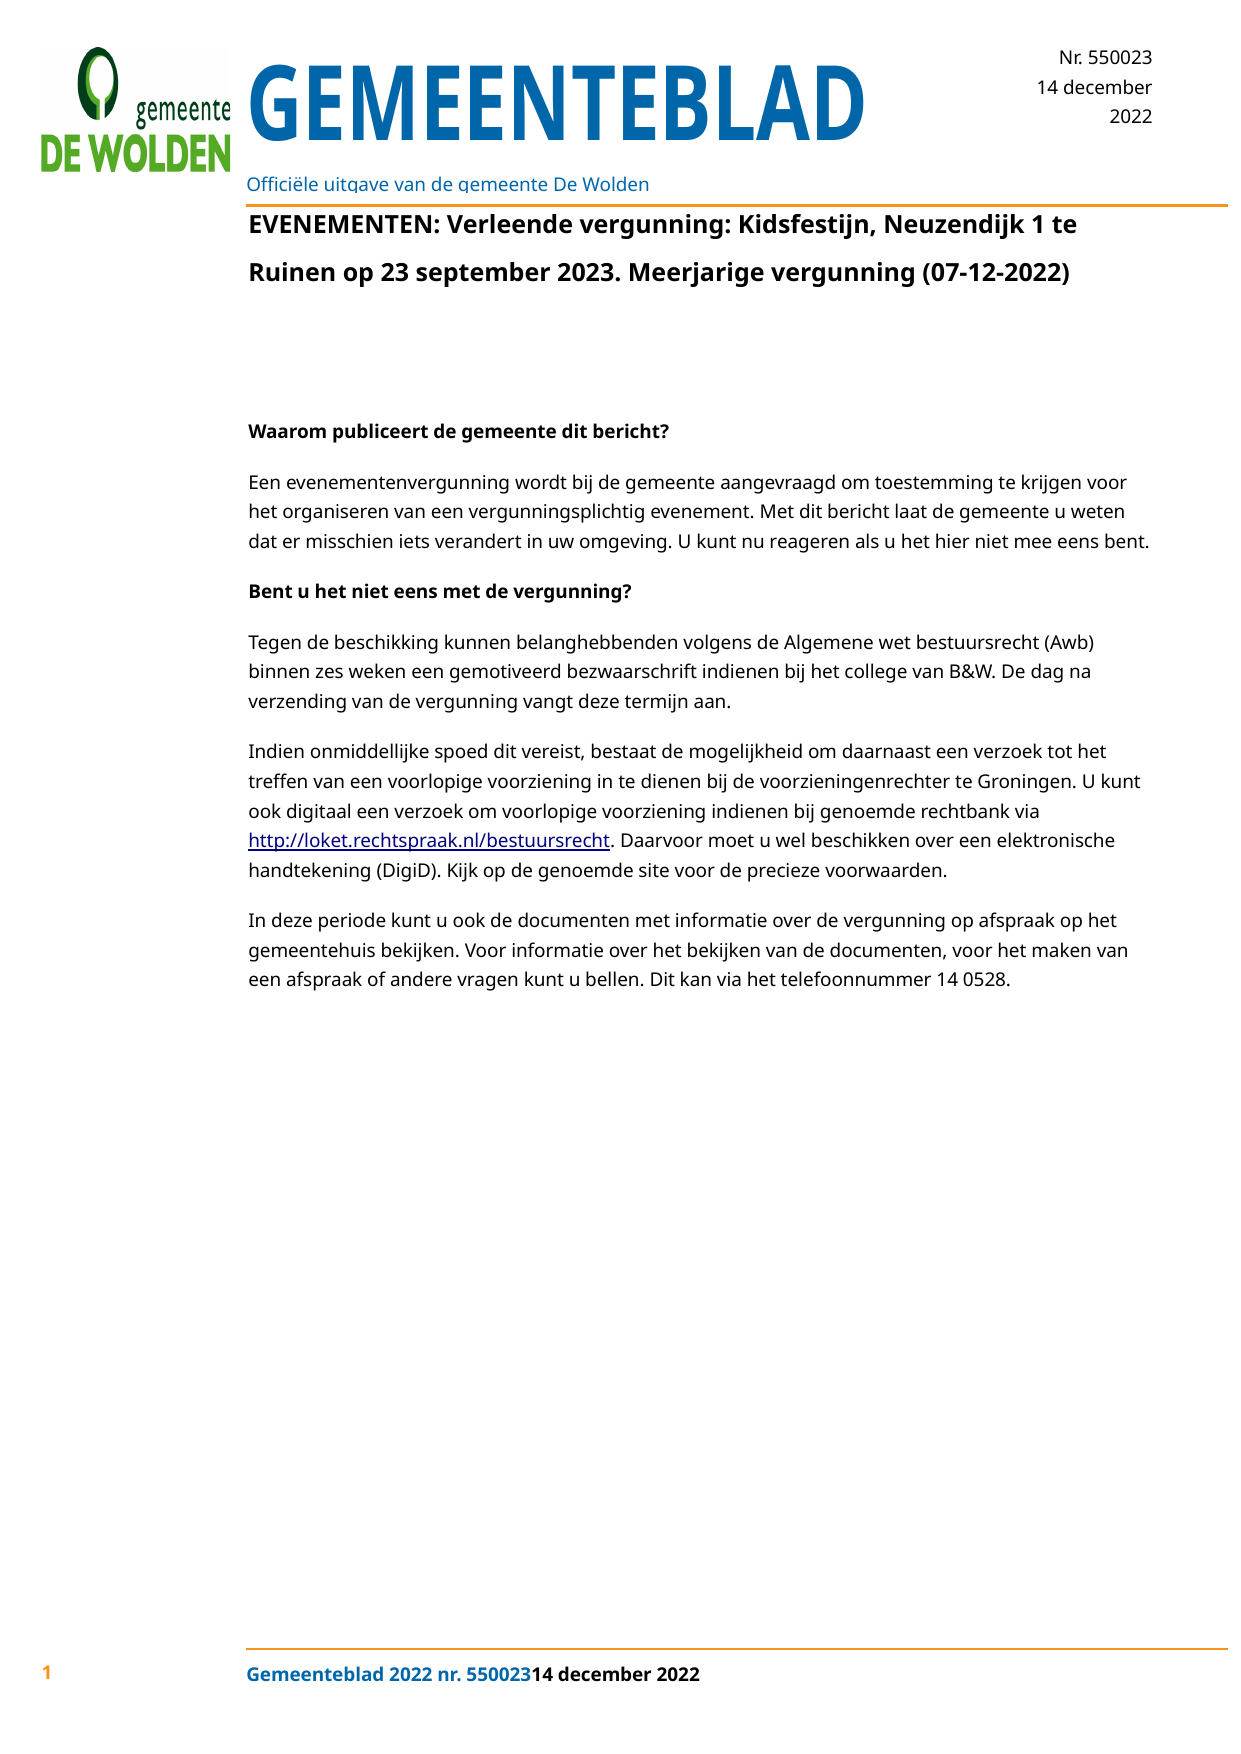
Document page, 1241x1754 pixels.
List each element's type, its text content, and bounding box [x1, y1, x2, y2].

text Tegen de beschikking kunnen belanghebbenden volgens de Algemene wet bestuursrecht (Awb) binnen zes weken een gemotiveerd bezwaarschrift indienen bij het college van B&W. De dag na verzending van de vergunning vangt deze termijn aan. [248, 629, 1152, 714]
text EVENEMENTEN: Verleende vergunning: Kidsfestijn, Neuzendijk 1 te Ruinen op 23 september 2023. Meerjarige vergunning (07-12-2022) [248, 207, 1152, 288]
text Waarom publiceert de gemeente dit bericht? [248, 419, 1152, 444]
text Bent u het niet eens met de vergunning? [248, 579, 1152, 604]
text In deze periode kunt u ook de documenten met informatie over de vergunning op afspraak op het gemeentehuis bekijken. Voor informatie over het bekijken van de documenten, voor het maken van een afspraak of andere vragen kunt u bellen. Dit kan via het telefoonnummer 14 0528. [248, 907, 1152, 992]
text Een evenementenvergunning wordt bij de gemeente aangevraagd om toestemming te krijgen voor het organiseren van een vergunningsplichtig evenement. Met dit bericht laat de gemeente u weten dat er misschien iets verandert in uw omgeving. U kunt nu reageren als u het hier niet mee eens bent. [248, 469, 1152, 554]
picture [41, 47, 231, 172]
text Indien onmiddellijke spoed dit vereist, bestaat de mogelijkheid om daarnaast een verzoek tot het treffen van een voorlopige voorziening in te dienen bij de voorzieningenrechter te Groningen. U kunt ook digitaal een verzoek om voorlopige voorziening indienen bij genoemde rechtbank via http://loket.rechtspraak.nl/bestuursrecht. Daarvoor moet u wel beschikken over een elektronische handtekening (DigiD). Kijk op de genoemde site voor de precieze voorwaarden. [248, 739, 1152, 883]
